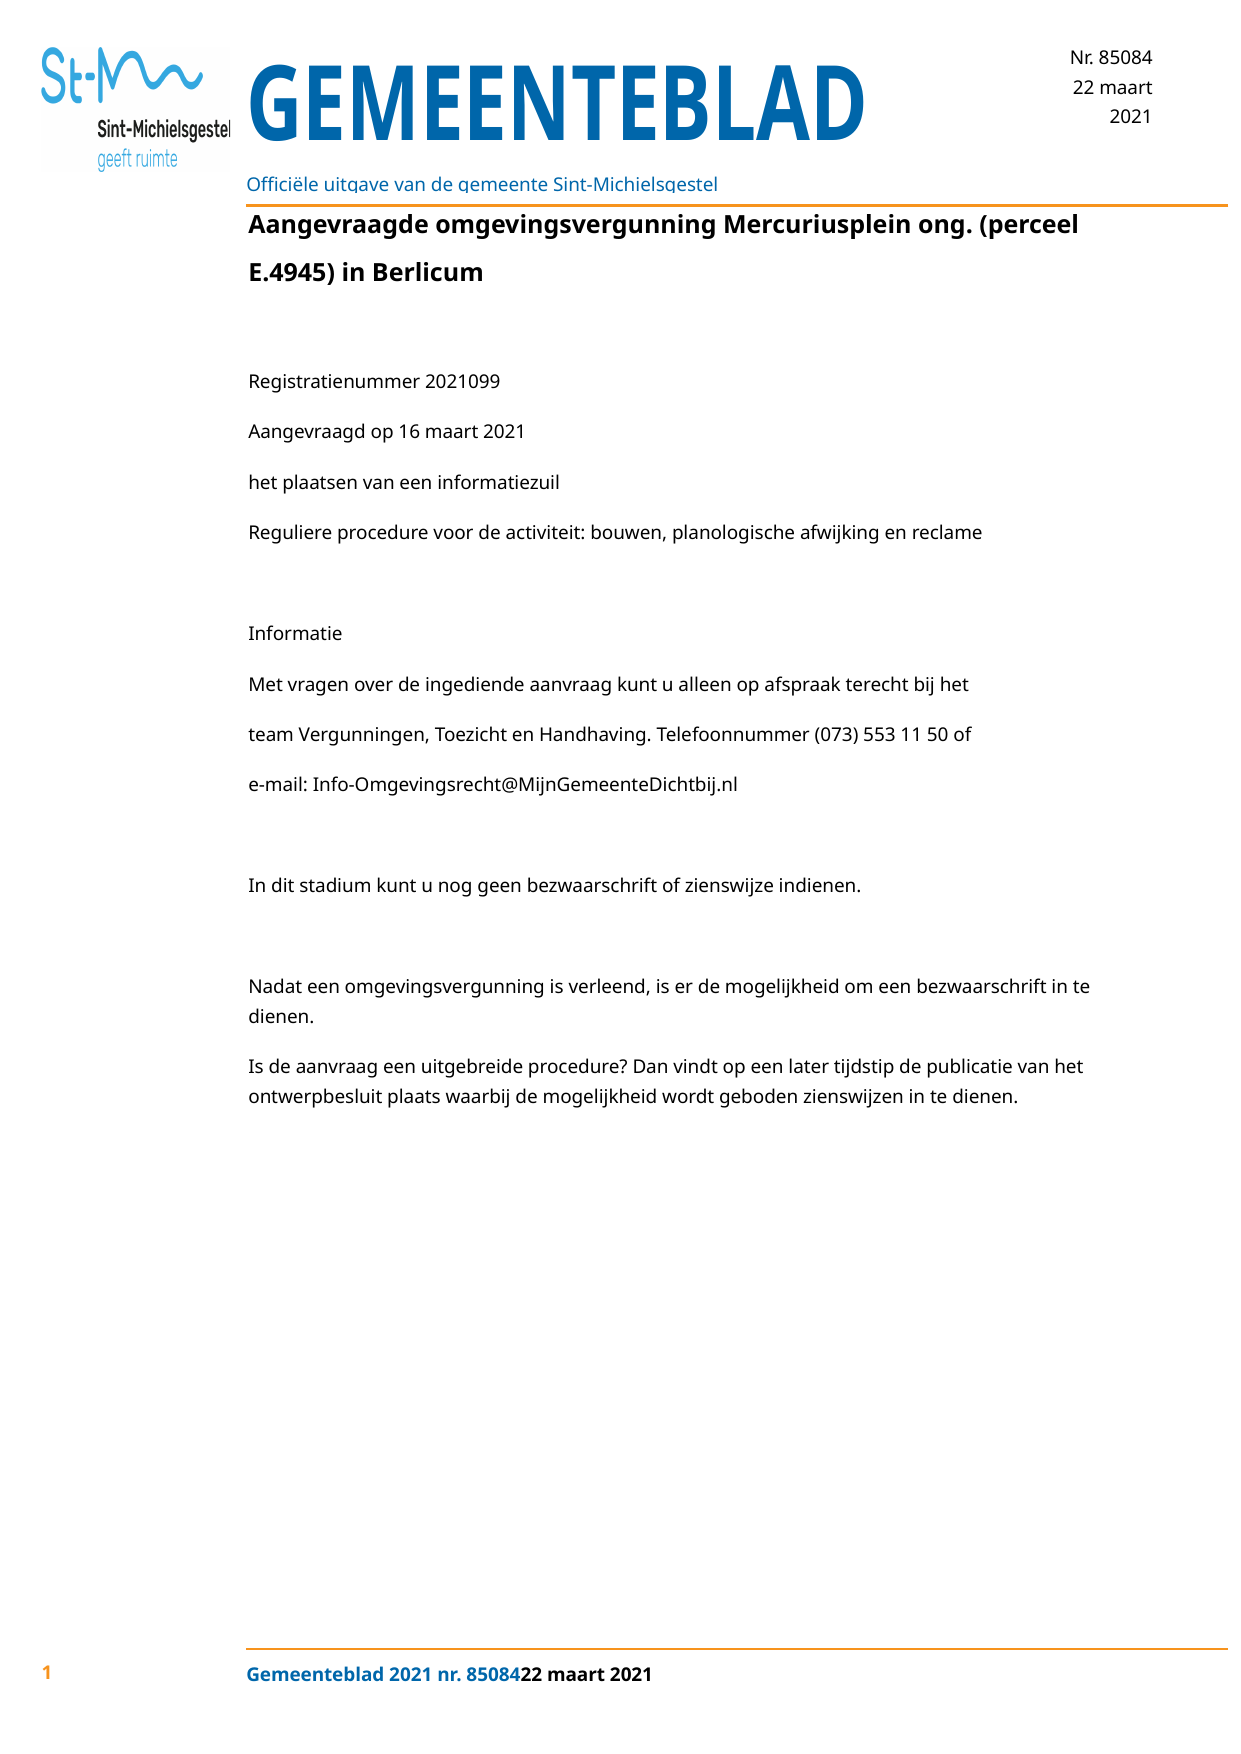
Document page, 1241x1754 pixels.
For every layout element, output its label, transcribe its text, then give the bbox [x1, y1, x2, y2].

text In dit stadium kunt u nog geen bezwaarschrift of zienswijze indienen. [248, 872, 1152, 898]
text Met vragen over de ingediende aanvraag kunt u alleen op afspraak terecht bij het [248, 671, 1152, 697]
text Registratienummer 2021099 [248, 368, 1152, 394]
text e-mail: Info-Omgevingsrecht@MijnGemeenteDichtbij.nl [248, 772, 1152, 797]
text Aangevraagde omgevingsvergunning Mercuriusplein ong. (perceel E.4945) in Berlicum [248, 207, 1152, 288]
text Nadat een omgevingsvergunning is verleend, is er de mogelijkheid om een bezwaarschrift in te dienen. [248, 973, 1152, 1029]
picture [41, 47, 231, 172]
text Informatie [248, 620, 1152, 646]
text Reguliere procedure voor de activiteit: bouwen, planologische afwijking en reclame [248, 519, 1152, 545]
text Is de aanvraag een uitgebreide procedure? Dan vindt op een later tijdstip de publicatie van het ontwerpbesluit plaats waarbij de mogelijkheid wordt geboden zienswijzen in te dienen. [248, 1053, 1152, 1109]
text Aangevraagd op 16 maart 2021 [248, 419, 1152, 444]
text het plaatsen van een informatiezuil [248, 469, 1152, 495]
text team Vergunningen, Toezicht en Handhaving. Telefoonnummer (073) 553 11 50 of [248, 721, 1152, 747]
